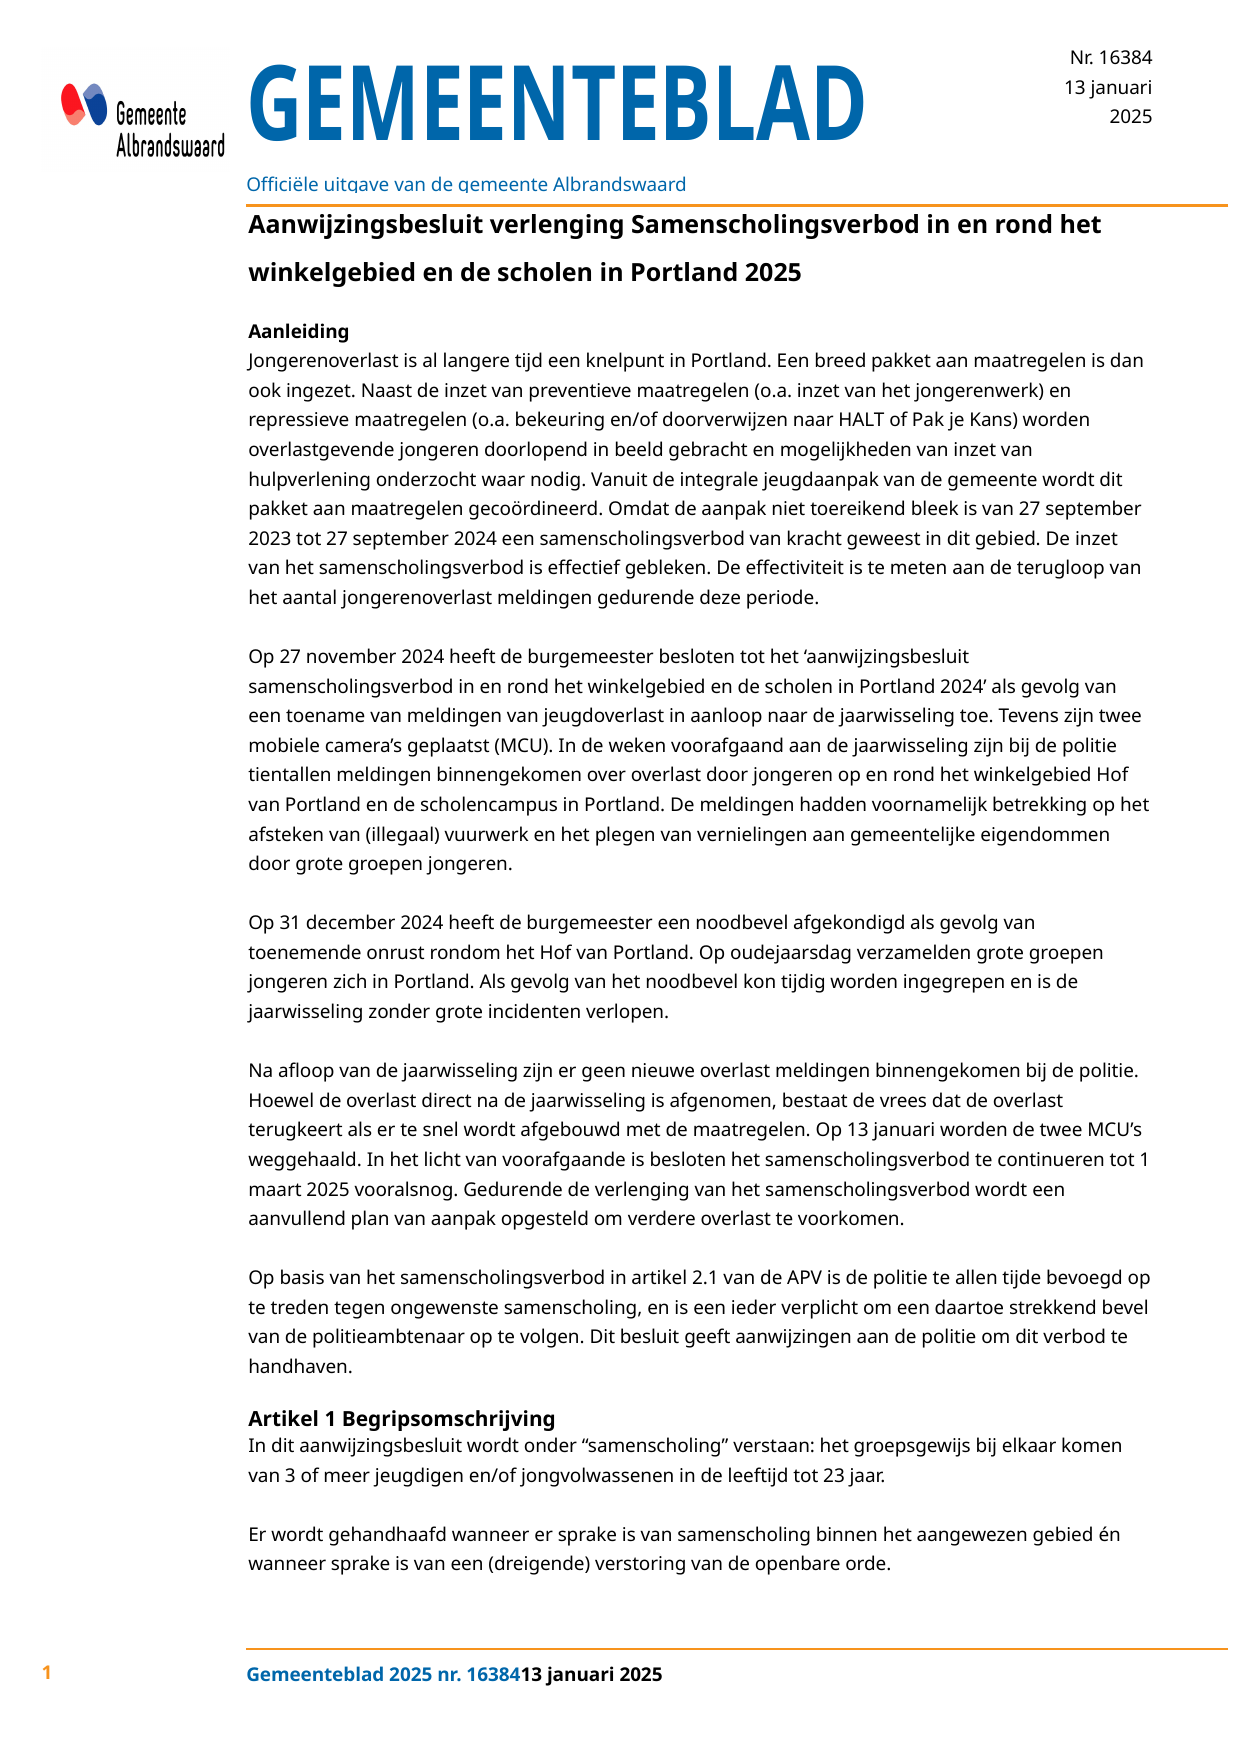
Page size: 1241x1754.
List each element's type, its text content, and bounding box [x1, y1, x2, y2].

picture [41, 47, 231, 172]
text Op basis van het samenscholingsverbod in artikel 2.1 van de APV is de politie te allen tijde bevoegd op te treden tegen ongewenste samenscholing, en is een ieder verplicht om een daartoe strekkend bevel van de politieambtenaar op te volgen. Dit besluit geeft aanwijzingen aan de politie om dit verbod te handhaven. [248, 1264, 1152, 1379]
text In dit aanwijzingsbesluit wordt onder “samenscholing” verstaan: het groepsgewijs bij elkaar komen van 3 of meer jeugdigen en/of jongvolwassenen in de leeftijd tot 23 jaar. [248, 1432, 1152, 1487]
text Artikel 1 Begripsomschrijving [248, 1404, 1152, 1432]
text Jongerenoverlast is al langere tijd een knelpunt in Portland. Een breed pakket aan maatregelen is dan ook ingezet. Naast de inzet van preventieve maatregelen (o.a. inzet van het jongerenwerk) en repressieve maatregelen (o.a. bekeuring en/of doorverwijzen naar HALT of Pak je Kans) worden overlastgevende jongeren doorlopend in beeld gebracht en mogelijkheden van inzet van hulpverlening onderzocht waar nodig. Vanuit de integrale jeugdaanpak van de gemeente wordt dit pakket aan maatregelen gecoördineerd. Omdat de aanpak niet toereikend bleek is van 27 september 2023 tot 27 september 2024 een samenscholingsverbod van kracht geweest in dit gebied. De inzet van het samenscholingsverbod is effectief gebleken. De effectiviteit is te meten aan de terugloop van het aantal jongerenoverlast meldingen gedurende deze periode. [248, 347, 1152, 610]
text Er wordt gehandhaafd wanneer er sprake is van samenscholing binnen het aangewezen gebied én wanneer sprake is van een (dreigende) verstoring van de openbare orde. [248, 1521, 1152, 1576]
text Op 31 december 2024 heeft de burgemeester een noodbevel afgekondigd als gevolg van toenemende onrust rondom het Hof van Portland. Op oudejaarsdag verzamelden grote groepen jongeren zich in Portland. Als gevolg van het noodbevel kon tijdig worden ingegrepen en is de jaarwisseling zonder grote incidenten verlopen. [248, 909, 1152, 1024]
text Na afloop van de jaarwisseling zijn er geen nieuwe overlast meldingen binnengekomen bij de politie. Hoewel de overlast direct na de jaarwisseling is afgenomen, bestaat de vrees dat de overlast terugkeert als er te snel wordt afgebouwd met de maatregelen. Op 13 januari worden de twee MCU’s weggehaald. In het licht van voorafgaande is besloten het samenscholingsverbod te continueren tot 1 maart 2025 vooralsnog. Gedurende de verlenging van het samenscholingsverbod wordt een aanvullend plan van aanpak opgesteld om verdere overlast te voorkomen. [248, 1057, 1152, 1231]
text Aanwijzingsbesluit verlenging Samenscholingsverbod in en rond het winkelgebied en de scholen in Portland 2025 [248, 207, 1152, 288]
text Aanleiding [248, 318, 1152, 344]
text Op 27 november 2024 heeft de burgemeester besloten tot het ‘aanwijzingsbesluit samenscholingsverbod in en rond het winkelgebied en de scholen in Portland 2024’ als gevolg van een toename van meldingen van jeugdoverlast in aanloop naar de jaarwisseling toe. Tevens zijn twee mobiele camera’s geplaatst (MCU). In de weken voorafgaand aan de jaarwisseling zijn bij de politie tientallen meldingen binnengekomen over overlast door jongeren op en rond het winkelgebied Hof van Portland en de scholencampus in Portland. De meldingen hadden voornamelijk betrekking op het afsteken van (illegaal) vuurwerk en het plegen van vernielingen aan gemeentelijke eigendommen door grote groepen jongeren. [248, 643, 1152, 876]
